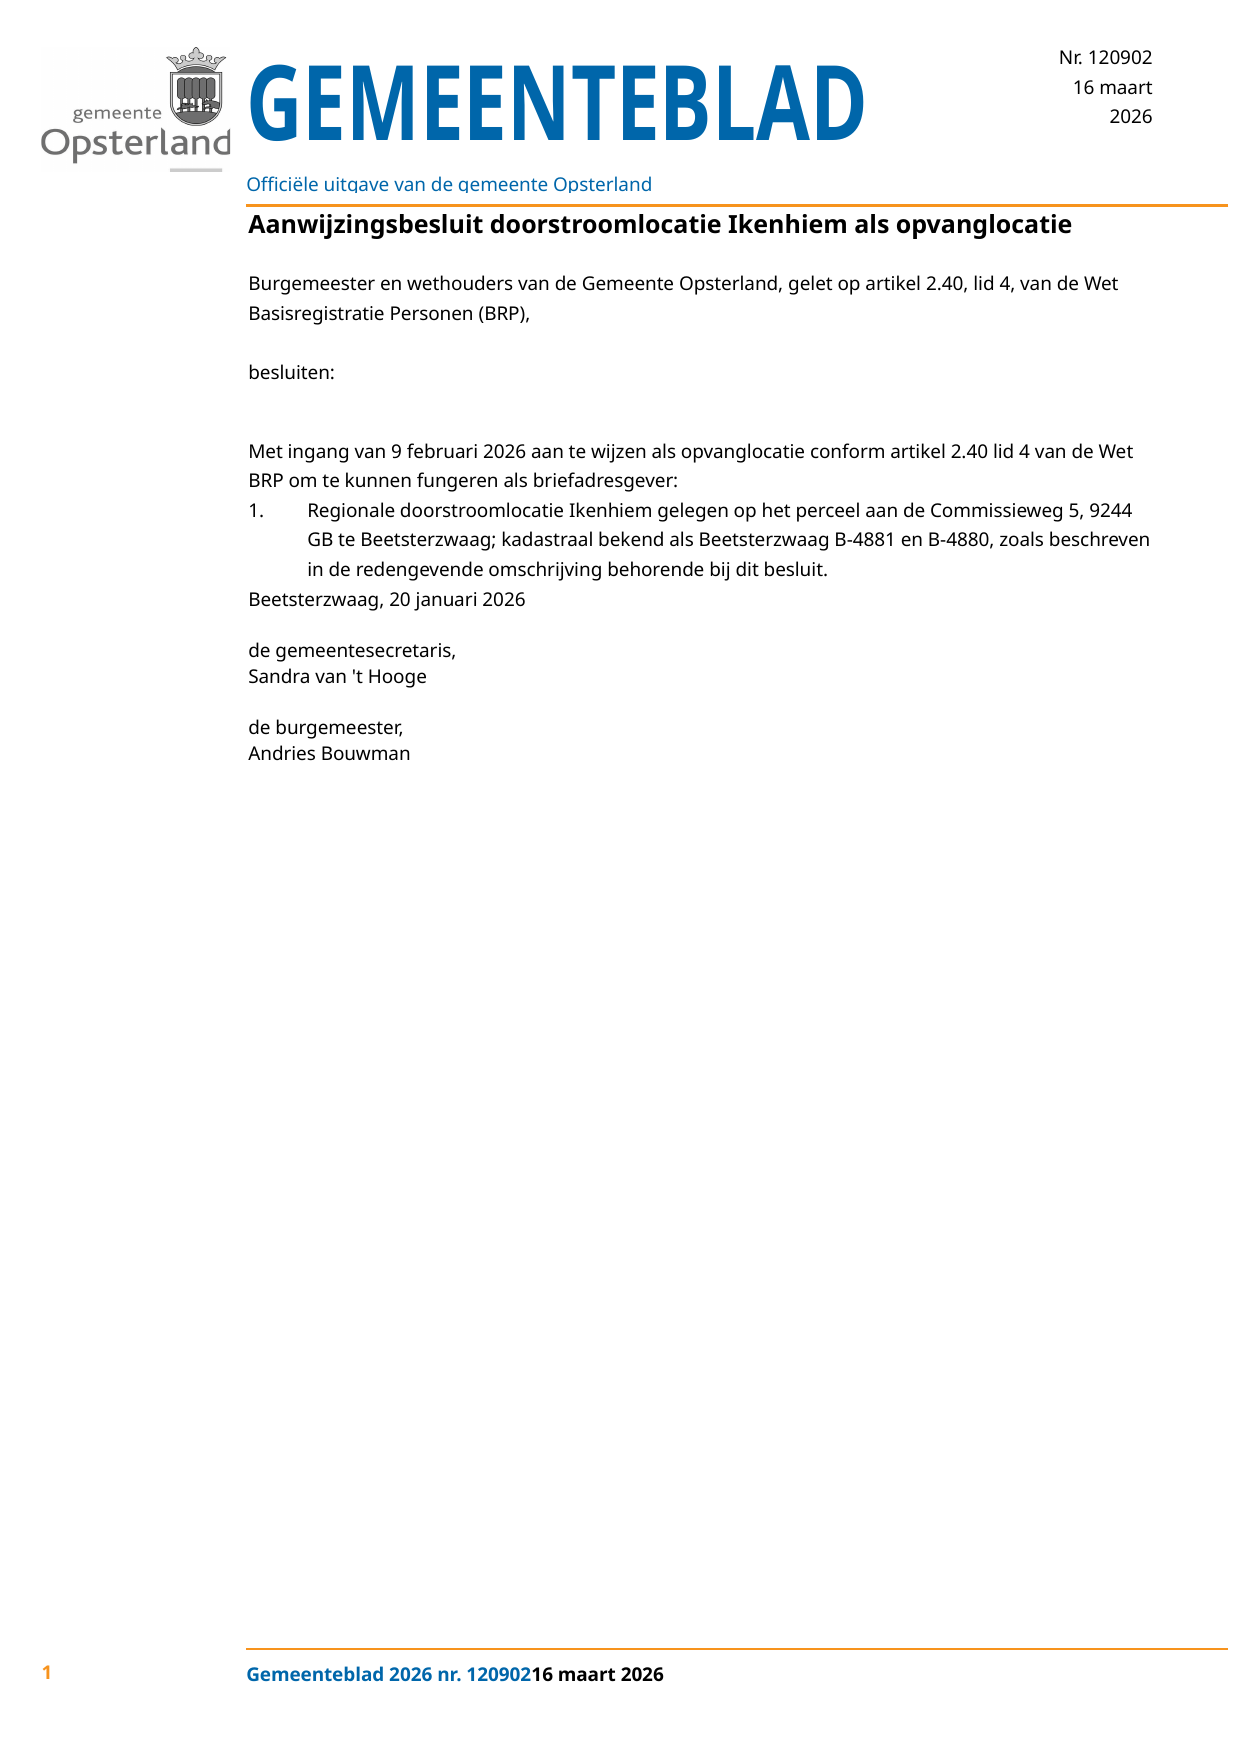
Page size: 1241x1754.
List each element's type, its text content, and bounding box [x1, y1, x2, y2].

text besluiten: [248, 359, 1152, 385]
text Sandra van 't Hooge [248, 663, 1152, 689]
text Met ingang van 9 februari 2026 aan te wijzen als opvanglocatie conform artikel 2.40 lid 4 van de Wet BRP om te kunnen fungeren als briefadresgever: [248, 438, 1152, 493]
text de gemeentesecretaris, [248, 637, 1152, 663]
text Andries Bouwman [248, 740, 1152, 766]
picture [41, 47, 231, 172]
text Burgemeester en wethouders van de Gemeente Opsterland, gelet op artikel 2.40, lid 4, van de Wet Basisregistratie Personen (BRP), [248, 270, 1152, 326]
text Beetsterzwaag, 20 januari 2026 [248, 586, 1152, 612]
text de burgemeester, [248, 714, 1152, 740]
list Regionale doorstroomlocatie Ikenhiem gelegen op het perceel aan de Commissieweg 5, 9244 GB te Beetsterzwaag; kadastraal bekend als Beetsterzwaag B-4881 en B-4880, zoals beschreven in de redengevende omschrijving behorende bij dit besluit. [248, 497, 1152, 582]
text Aanwijzingsbesluit doorstroomlocatie Ikenhiem als opvanglocatie [248, 207, 1152, 241]
